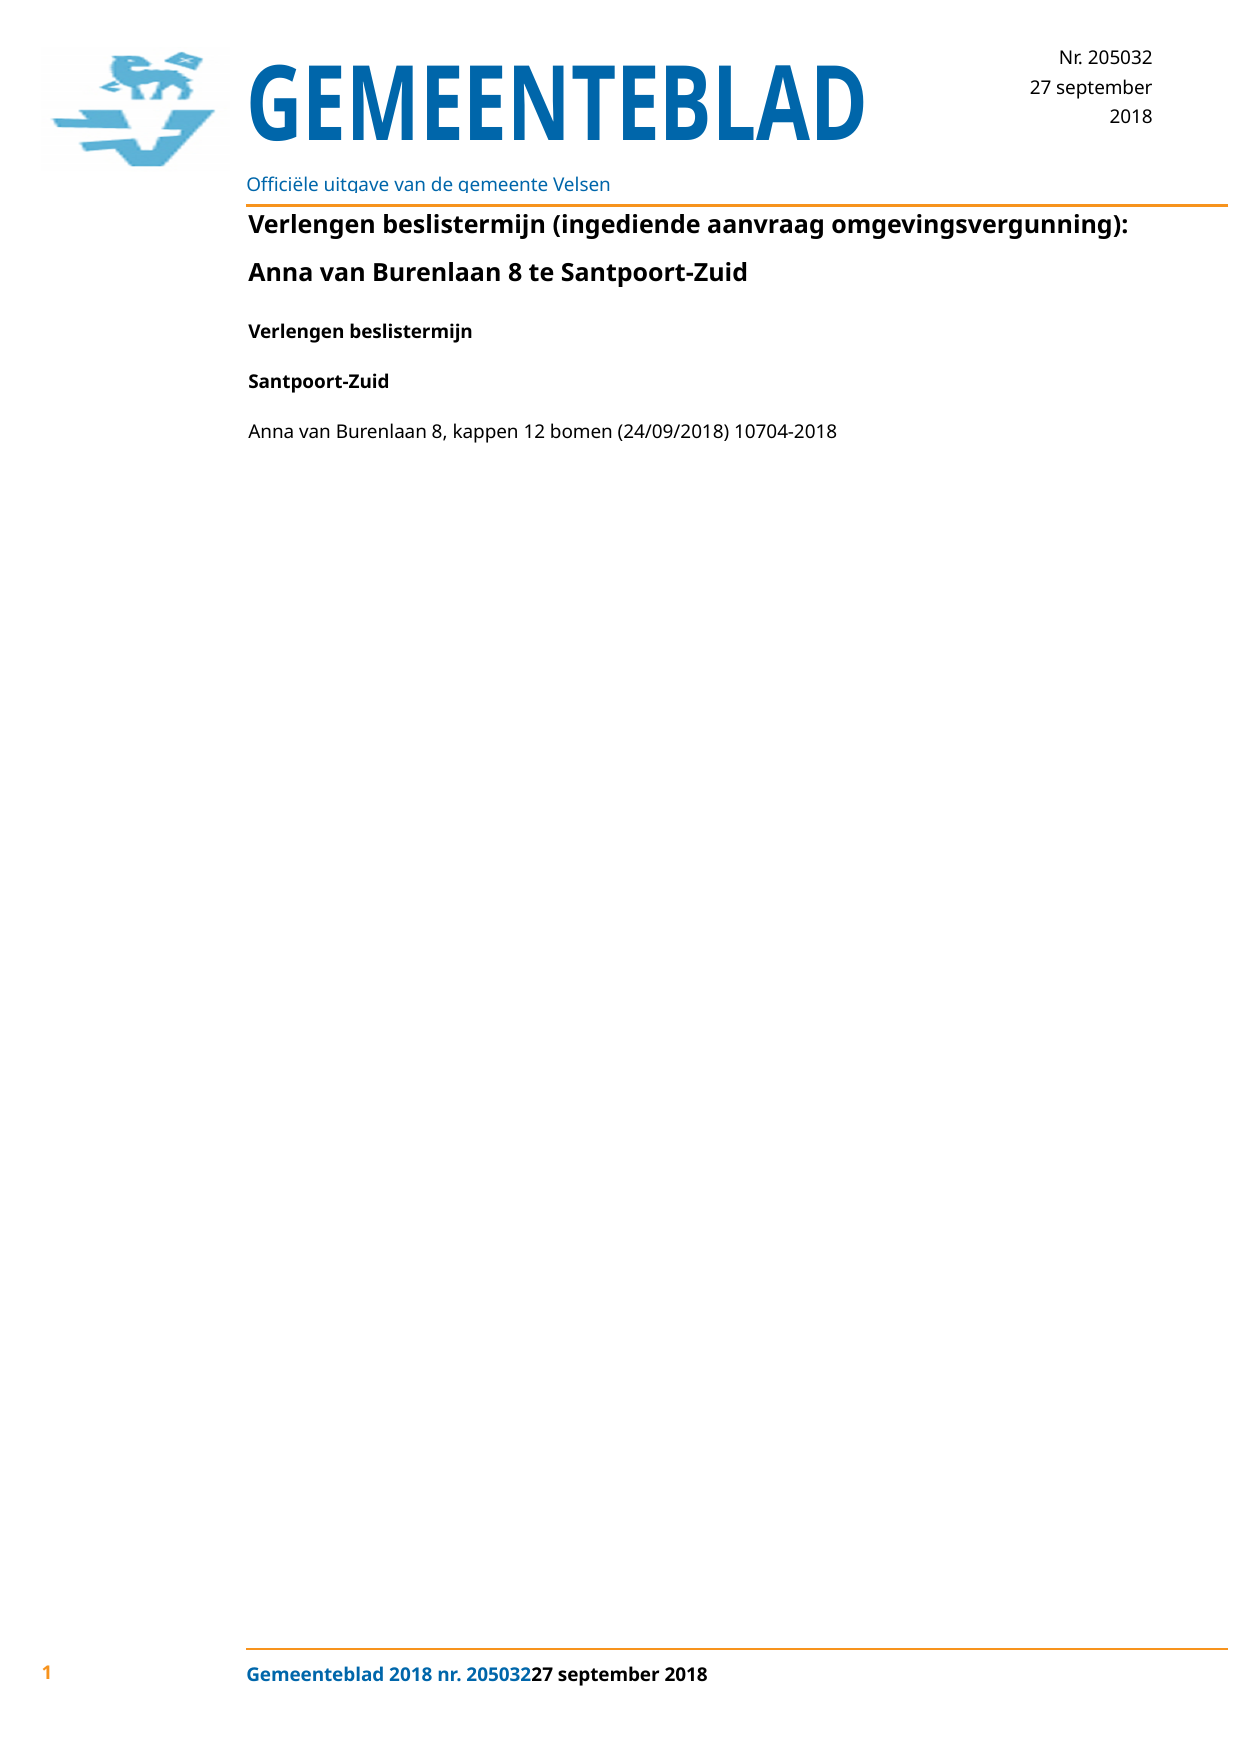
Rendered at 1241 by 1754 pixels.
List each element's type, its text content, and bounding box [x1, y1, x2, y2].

text Santpoort-Zuid [248, 368, 1152, 394]
text Verlengen beslistermijn (ingediende aanvraag omgevingsvergunning): Anna van Burenlaan 8 te Santpoort-Zuid [248, 207, 1152, 288]
text Verlengen beslistermijn [248, 318, 1152, 344]
text Anna van Burenlaan 8, kappen 12 bomen (24/09/2018) 10704-2018 [248, 419, 1152, 444]
picture [41, 47, 231, 172]
